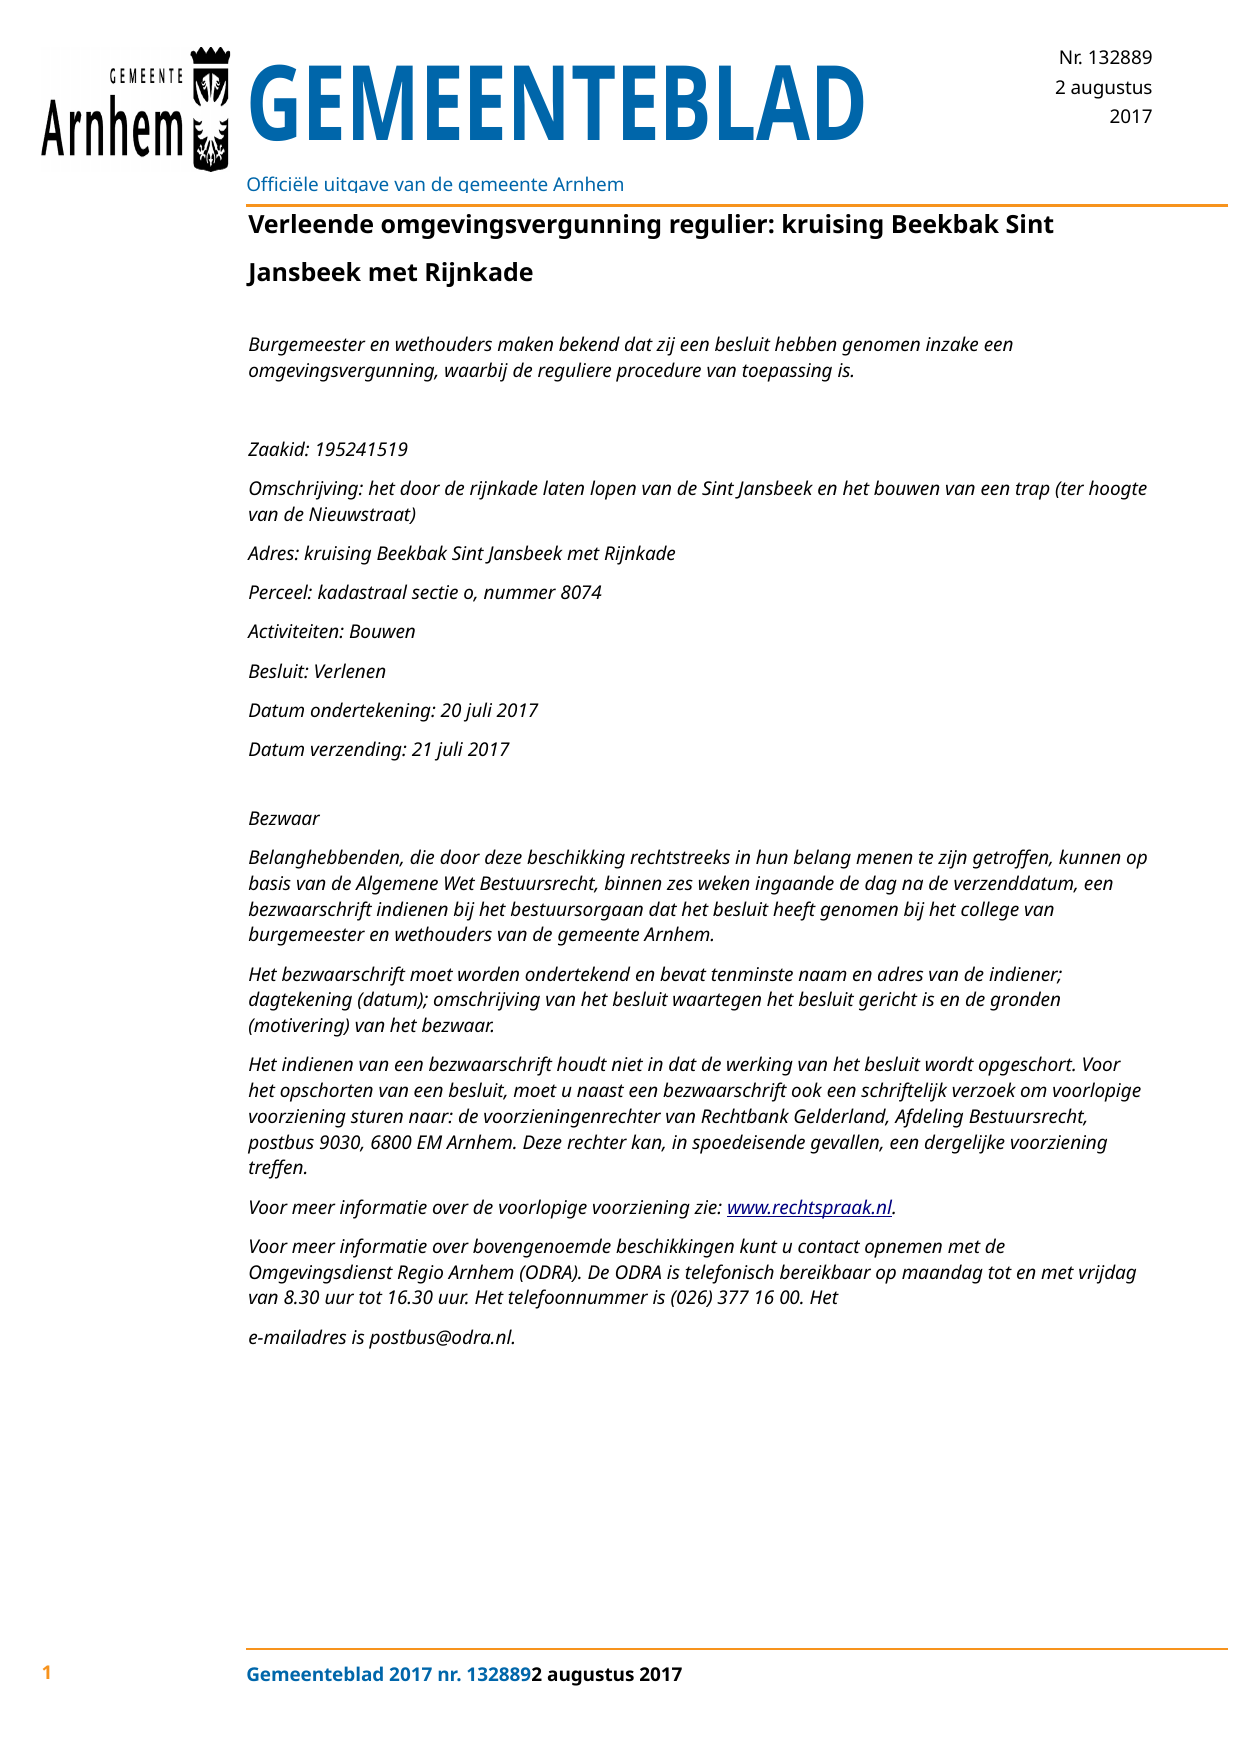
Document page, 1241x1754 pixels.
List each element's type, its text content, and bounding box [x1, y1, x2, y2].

text Datum ondertekening: 20 juli 2017 [248, 697, 1152, 723]
picture [41, 47, 231, 172]
text Adres: kruising Beekbak Sint Jansbeek met Rijnkade [248, 540, 1152, 566]
text Omschrijving: het door de rijnkade laten lopen van de Sint Jansbeek en het bouwen van een trap (ter hoogte van de Nieuwstraat) [248, 475, 1152, 526]
text Bezwaar [248, 805, 1152, 831]
text Activiteiten: Bouwen [248, 618, 1152, 644]
text Voor meer informatie over de voorlopige voorziening zie: www.rechtspraak.nl. [248, 1194, 1152, 1219]
text Zaakid: 195241519 [248, 436, 1152, 461]
text Besluit: Verlenen [248, 658, 1152, 683]
text Verleende omgevingsvergunning regulier: kruising Beekbak Sint Jansbeek met Rijnkade [248, 207, 1152, 288]
text Datum verzending: 21 juli 2017 [248, 736, 1152, 762]
text e-mailadres is postbus@odra.nl. [248, 1324, 1152, 1349]
text Burgemeester en wethouders maken bekend dat zij een besluit hebben genomen inzake een omgevingsvergunning, waarbij de reguliere procedure van toepassing is. [248, 331, 1152, 383]
text Voor meer informatie over bovengenoemde beschikkingen kunt u contact opnemen met de Omgevingsdienst Regio Arnhem (ODRA). De ODRA is telefonisch bereikbaar op maandag tot en met vrijdag van 8.30 uur tot 16.30 uur. Het telefoonnummer is (026) 377 16 00. Het [248, 1233, 1152, 1310]
text Het bezwaarschrift moet worden ondertekend en bevat tenminste naam en adres van de indiener; dagtekening (datum); omschrijving van het besluit waartegen het besluit gericht is en de gronden (motivering) van het bezwaar. [248, 961, 1152, 1038]
text Belanghebbenden, die door deze beschikking rechtstreeks in hun belang menen te zijn getroffen, kunnen op basis van de Algemene Wet Bestuursrecht, binnen zes weken ingaande de dag na de verzenddatum, een bezwaarschrift indienen bij het bestuursorgaan dat het besluit heeft genomen bij het college van burgemeester en wethouders van de gemeente Arnhem. [248, 844, 1152, 947]
text Perceel: kadastraal sectie o, nummer 8074 [248, 579, 1152, 605]
text Het indienen van een bezwaarschrift houdt niet in dat de werking van het besluit wordt opgeschort. Voor het opschorten van een besluit, moet u naast een bezwaarschrift ook een schriftelijk verzoek om voorlopige voorziening sturen naar: de voorzieningenrechter van Rechtbank Gelderland, Afdeling Bestuursrecht, postbus 9030, 6800 EM Arnhem. Deze rechter kan, in spoedeisende gevallen, een dergelijke voorziening treffen. [248, 1052, 1152, 1180]
